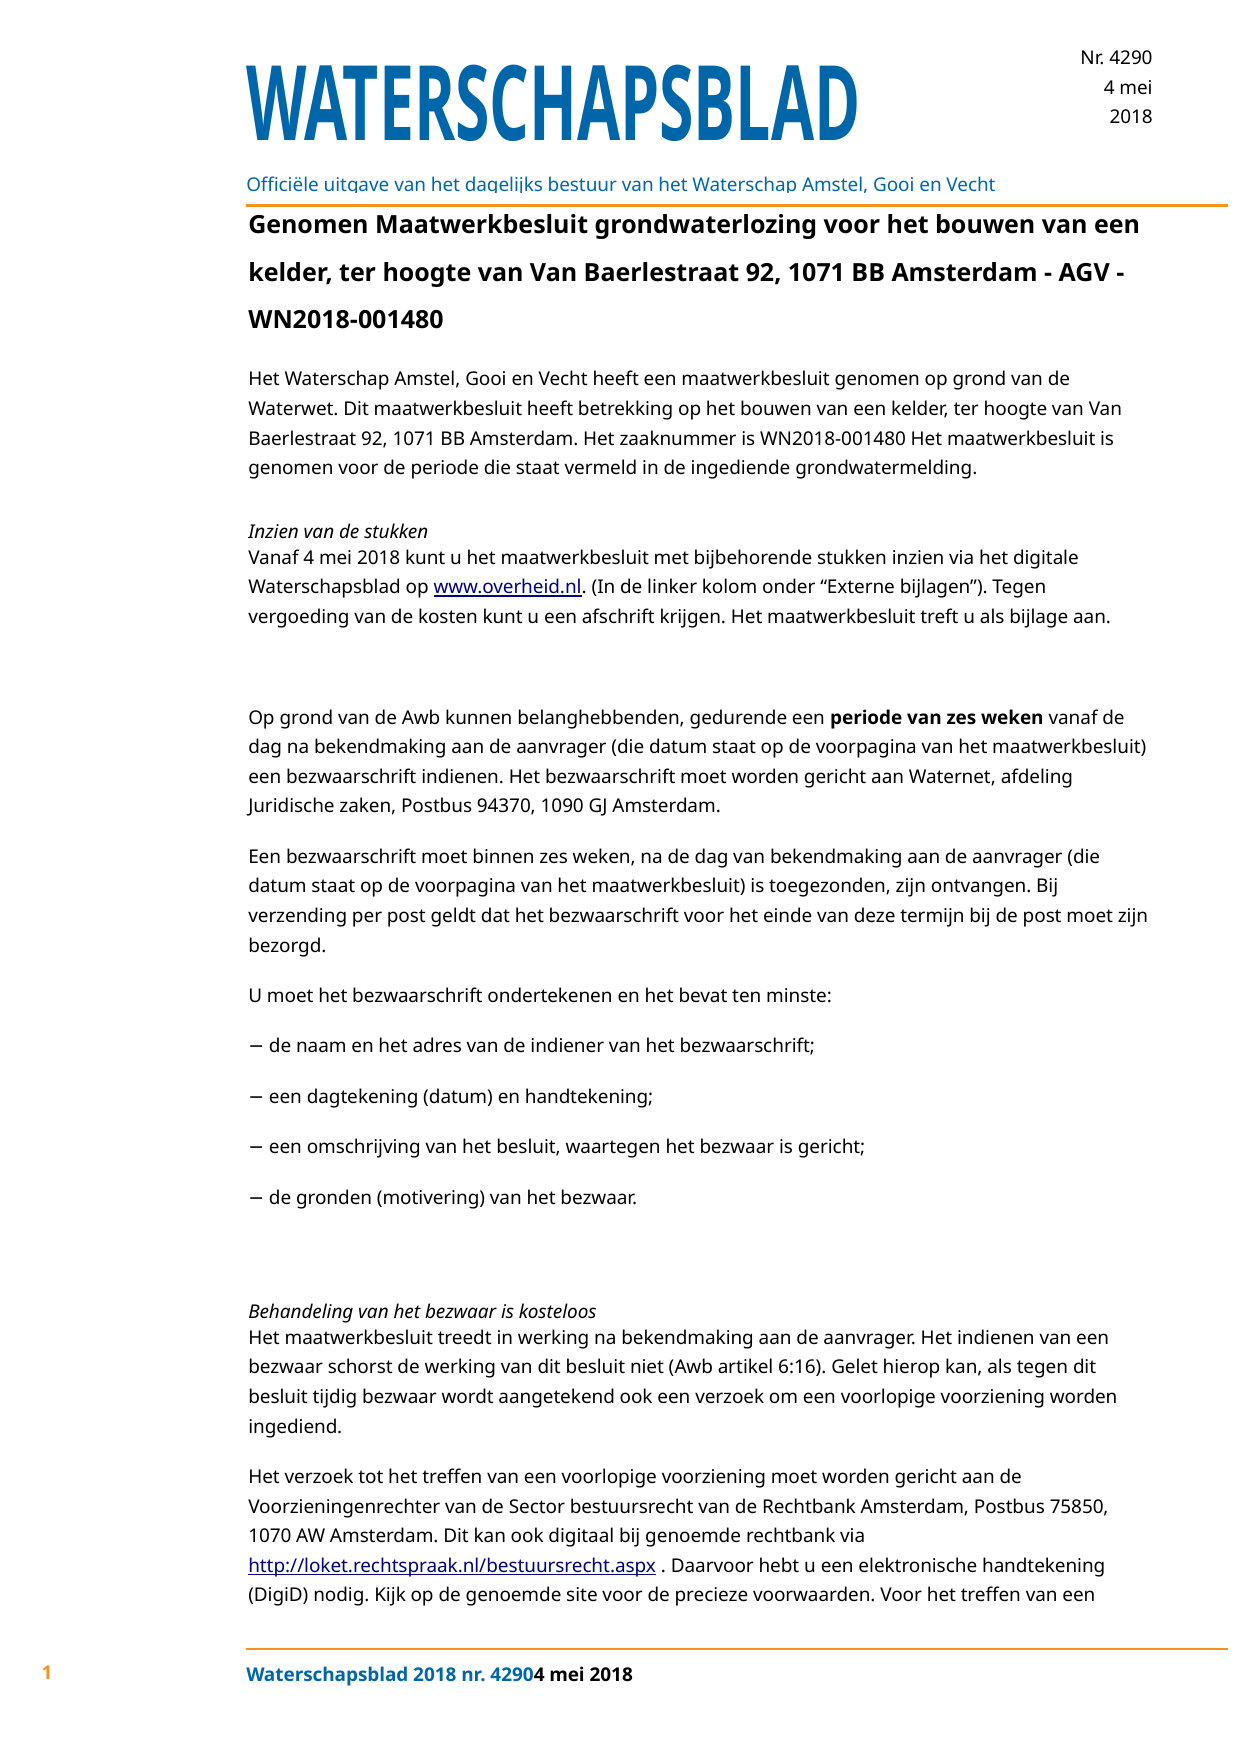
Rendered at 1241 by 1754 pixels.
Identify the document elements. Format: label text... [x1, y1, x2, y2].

text − een omschrijving van het besluit, waartegen het bezwaar is gericht; [248, 1133, 1152, 1159]
picture [41, 47, 231, 172]
text Het maatwerkbesluit treedt in werking na bekendmaking aan de aanvrager. Het indienen van een bezwaar schorst de werking van dit besluit niet (Awb artikel 6:16). Gelet hierop kan, als tegen dit besluit tijdig bezwaar wordt aangetekend ook een verzoek om een voorlopige voorziening worden ingediend. [248, 1324, 1152, 1438]
text Het verzoek tot het treffen van een voorlopige voorziening moet worden gericht aan de Voorzieningenrechter van de Sector bestuursrecht van de Rechtbank Amsterdam, Postbus 75850, 1070 AW Amsterdam. Dit kan ook digitaal bij genoemde rechtbank via http://loket.rechtspraak.nl/bestuursrecht.aspx . Daarvoor hebt u een elektronische handtekening (DigiD) nodig. Kijk op de genoemde site voor de precieze voorwaarden. Voor het treffen van een [248, 1463, 1152, 1607]
text Inzien van de stukken [248, 518, 1152, 544]
text − een dagtekening (datum) en handtekening; [248, 1083, 1152, 1109]
text U moet het bezwaarschrift ondertekenen en het bevat ten minste: [248, 982, 1152, 1008]
text Genomen Maatwerkbesluit grondwaterlozing voor het bouwen van een kelder, ter hoogte van Van Baerlestraat 92, 1071 BB Amsterdam - AGV - WN2018-001480 [248, 207, 1152, 336]
text − de naam en het adres van de indiener van het bezwaarschrift; [248, 1033, 1152, 1058]
text Behandeling van het bezwaar is kosteloos [248, 1298, 1152, 1324]
text Een bezwaarschrift moet binnen zes weken, na de dag van bekendmaking aan de aanvrager (die datum staat op de voorpagina van het maatwerkbesluit) is toegezonden, zijn ontvangen. Bij verzending per post geldt dat het bezwaarschrift voor het einde van deze termijn bij de post moet zijn bezorgd. [248, 843, 1152, 958]
text Vanaf 4 mei 2018 kunt u het maatwerkbesluit met bijbehorende stukken inzien via het digitale Waterschapsblad op www.overheid.nl. (In de linker kolom onder “Externe bijlagen”). Tegen vergoeding van de kosten kunt u een afschrift krijgen. Het maatwerkbesluit treft u als bijlage aan. [248, 544, 1152, 629]
text − de gronden (motivering) van het bezwaar. [248, 1184, 1152, 1210]
text Het Waterschap Amstel, Gooi en Vecht heeft een maatwerkbesluit genomen op grond van de Waterwet. Dit maatwerkbesluit heeft betrekking op het bouwen van een kelder, ter hoogte van Van Baerlestraat 92, 1071 BB Amsterdam. Het zaaknummer is WN2018-001480 Het maatwerkbesluit is genomen voor de periode die staat vermeld in de ingediende grondwatermelding. [248, 366, 1152, 480]
text Op grond van de Awb kunnen belanghebbenden, gedurende een periode van zes weken vanaf de dag na bekendmaking aan de aanvrager (die datum staat op de voorpagina van het maatwerkbesluit) een bezwaarschrift indienen. Het bezwaarschrift moet worden gericht aan Waternet, afdeling Juridische zaken, Postbus 94370, 1090 GJ Amsterdam. [248, 704, 1152, 818]
